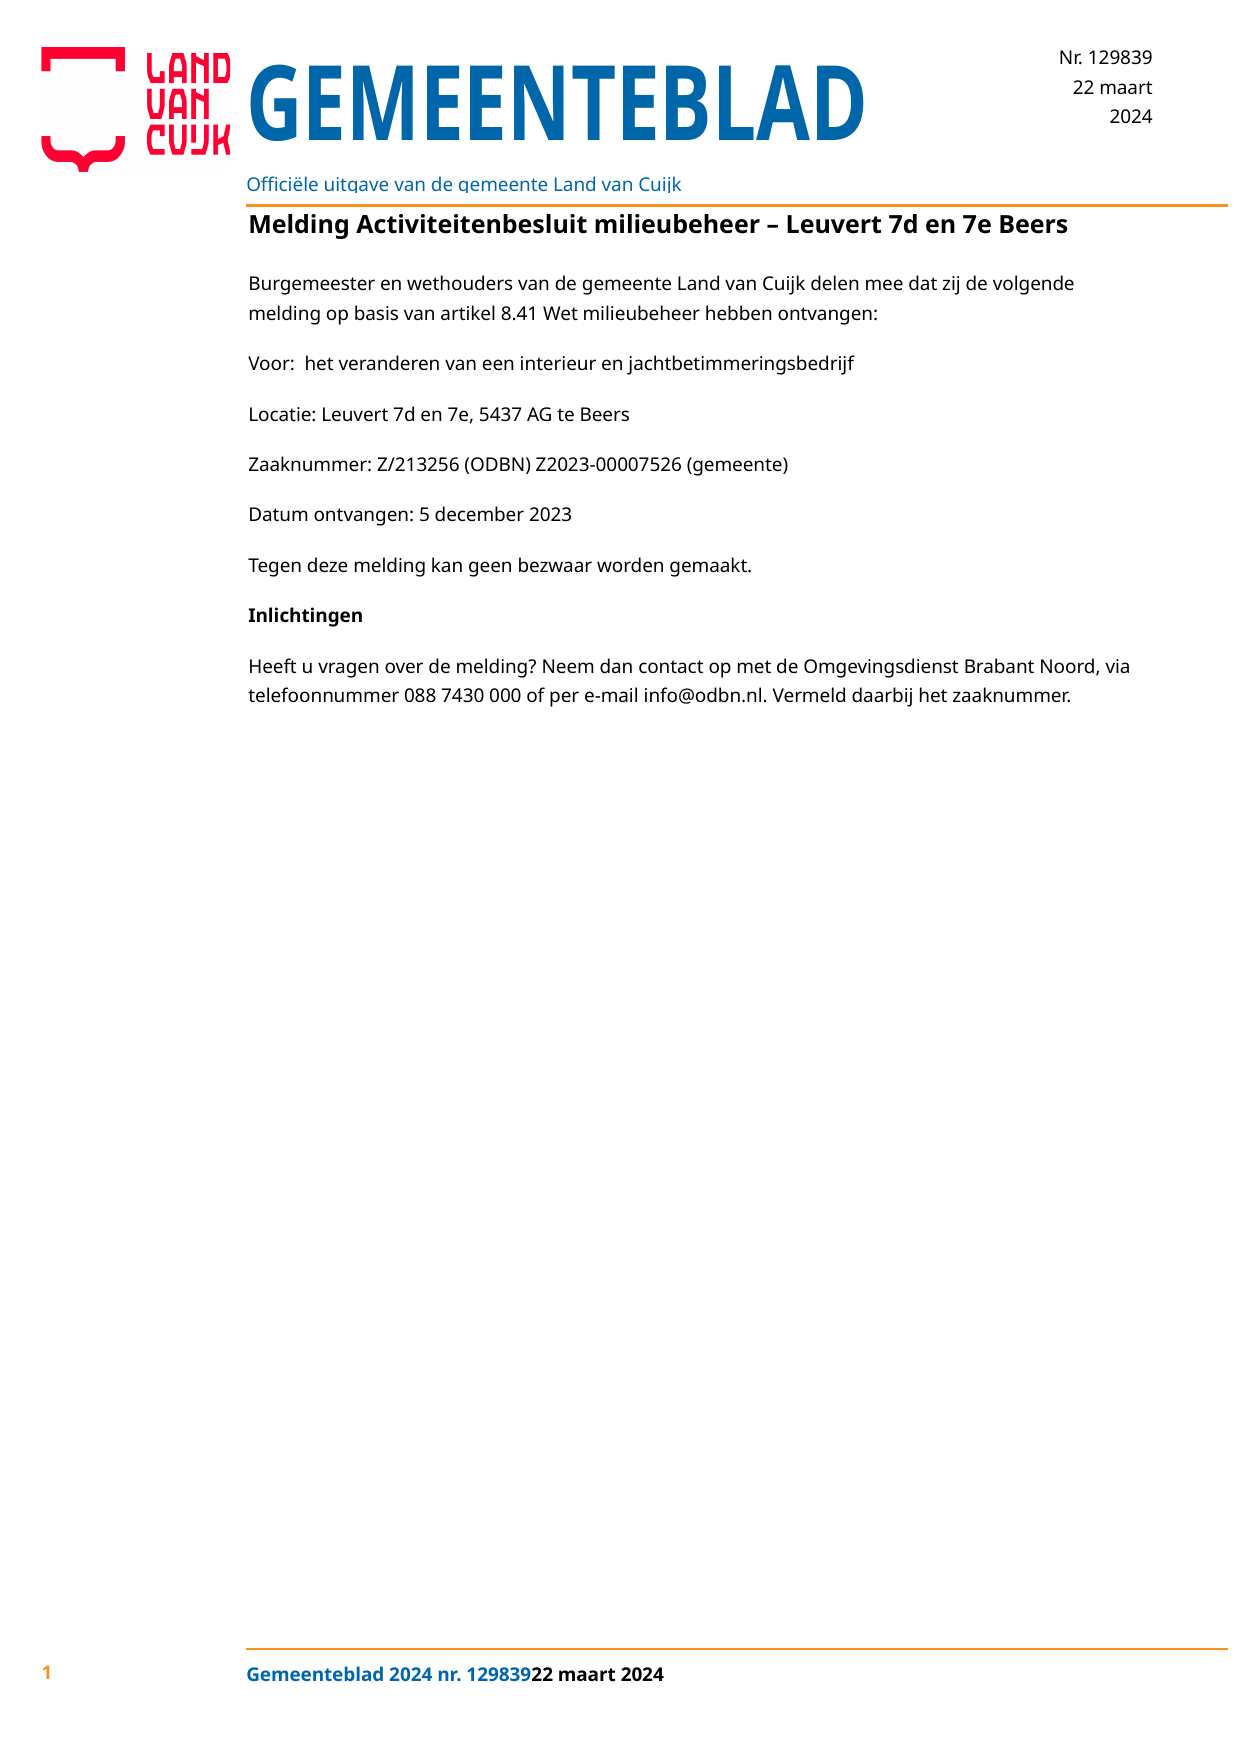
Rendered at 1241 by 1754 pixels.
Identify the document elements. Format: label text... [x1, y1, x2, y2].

text Zaaknummer: Z/213256 (ODBN) Z2023-00007526 (gemeente) [248, 451, 1152, 477]
text Inlichtingen [248, 602, 1152, 628]
text Voor: het veranderen van een interieur en jachtbetimmeringsbedrijf [248, 350, 1152, 376]
text Locatie: Leuvert 7d en 7e, 5437 AG te Beers [248, 401, 1152, 426]
text Melding Activiteitenbesluit milieubeheer – Leuvert 7d en 7e Beers [248, 207, 1152, 241]
picture [41, 47, 231, 172]
text Heeft u vragen over de melding? Neem dan contact op met de Omgevingsdienst Brabant Noord, via telefoonnummer 088 7430 000 of per e-mail info@odbn.nl. Vermeld daarbij het zaaknummer. [248, 653, 1152, 708]
text Datum ontvangen: 5 december 2023 [248, 502, 1152, 527]
text Tegen deze melding kan geen bezwaar worden gemaakt. [248, 552, 1152, 578]
text Burgemeester en wethouders van de gemeente Land van Cuijk delen mee dat zij de volgende melding op basis van artikel 8.41 Wet milieubeheer hebben ontvangen: [248, 270, 1152, 326]
